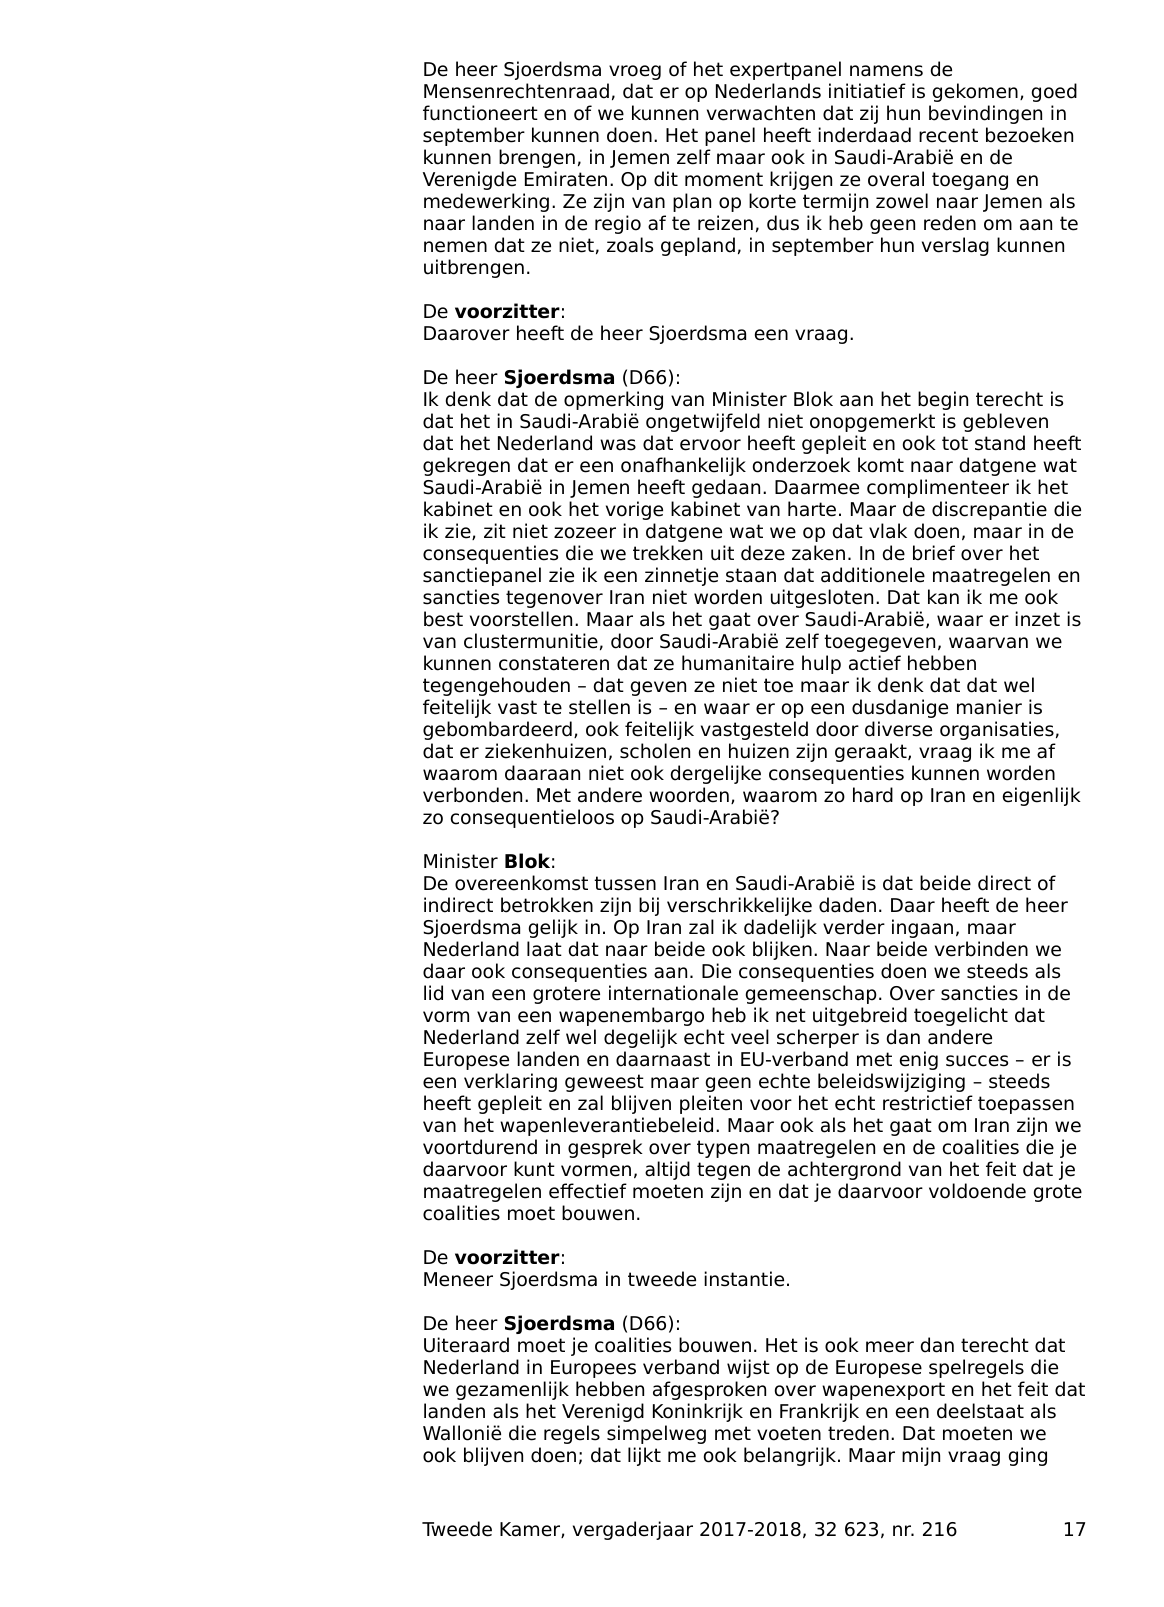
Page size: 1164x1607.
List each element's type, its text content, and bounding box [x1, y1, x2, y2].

text Meneer Sjoerdsma in tweede instantie. [422, 1269, 1087, 1291]
text De voorzitter: [422, 1247, 1087, 1269]
text De overeenkomst tussen Iran en Saudi-Arabië is dat beide direct of indirect betrokken zijn bij verschrikkelijke daden. Daar heeft de heer Sjoerdsma gelijk in. Op Iran zal ik dadelijk verder ingaan, maar Nederland laat dat naar beide ook blijken. Naar beide verbinden we daar ook consequenties aan. Die consequenties doen we steeds als lid van een grotere internationale gemeenschap. Over sancties in de vorm van een wapenembargo heb ik net uitgebreid toegelicht dat Nederland zelf wel degelijk echt veel scherper is dan andere Europese landen en daarnaast in EU-verband met enig succes – er is een verklaring geweest maar geen echte beleidswijziging – steeds heeft gepleit en zal blijven pleiten voor het echt restrictief toepassen van het wapenleverantiebeleid. Maar ook als het gaat om Iran zijn we voortdurend in gesprek over typen maatregelen en de coalities die je daarvoor kunt vormen, altijd tegen de achtergrond van het feit dat je maatregelen effectief moeten zijn en dat je daarvoor voldoende grote coalities moet bouwen. [422, 873, 1087, 1224]
text De heer Sjoerdsma (D66): [422, 1313, 1087, 1335]
text Daarover heeft de heer Sjoerdsma een vraag. [422, 323, 1087, 345]
text Minister Blok: [422, 851, 1087, 873]
text De voorzitter: [422, 301, 1087, 323]
text De heer Sjoerdsma (D66): [422, 367, 1087, 389]
text De heer Sjoerdsma vroeg of het expertpanel namens de Mensenrechtenraad, dat er op Nederlands initiatief is gekomen, goed functioneert en of we kunnen verwachten dat zij hun bevindingen in september kunnen doen. Het panel heeft inderdaad recent bezoeken kunnen brengen, in Jemen zelf maar ook in Saudi-Arabië en de Verenigde Emiraten. Op dit moment krijgen ze overal toegang en medewerking. Ze zijn van plan op korte termijn zowel naar Jemen als naar landen in de regio af te reizen, dus ik heb geen reden om aan te nemen dat ze niet, zoals gepland, in september hun verslag kunnen uitbrengen. [422, 59, 1087, 279]
text Uiteraard moet je coalities bouwen. Het is ook meer dan terecht dat Nederland in Europees verband wijst op de Europese spelregels die we gezamenlijk hebben afgesproken over wapenexport en het feit dat landen als het Verenigd Koninkrijk en Frankrijk en een deelstaat als Wallonië die regels simpelweg met voeten treden. Dat moeten we ook blijven doen; dat lijkt me ook belangrijk. Maar mijn vraag ging [422, 1335, 1087, 1467]
text Ik denk dat de opmerking van Minister Blok aan het begin terecht is dat het in Saudi-Arabië ongetwijfeld niet onopgemerkt is gebleven dat het Nederland was dat ervoor heeft gepleit en ook tot stand heeft gekregen dat er een onafhankelijk onderzoek komt naar datgene wat Saudi-Arabië in Jemen heeft gedaan. Daarmee complimenteer ik het kabinet en ook het vorige kabinet van harte. Maar de discrepantie die ik zie, zit niet zozeer in datgene wat we op dat vlak doen, maar in de consequenties die we trekken uit deze zaken. In de brief over het sanctiepanel zie ik een zinnetje staan dat additionele maatregelen en sancties tegenover Iran niet worden uitgesloten. Dat kan ik me ook best voorstellen. Maar als het gaat over Saudi-Arabië, waar er inzet is van clustermunitie, door Saudi-Arabië zelf toegegeven, waarvan we kunnen constateren dat ze humanitaire hulp actief hebben tegengehouden – dat geven ze niet toe maar ik denk dat dat wel feitelijk vast te stellen is – en waar er op een dusdanige manier is gebombardeerd, ook feitelijk vastgesteld door diverse organisaties, dat er ziekenhuizen, scholen en huizen zijn geraakt, vraag ik me af waarom daaraan niet ook dergelijke consequenties kunnen worden verbonden. Met andere woorden, waarom zo hard op Iran en eigenlijk zo consequentieloos op Saudi-Arabië? [422, 389, 1087, 829]
